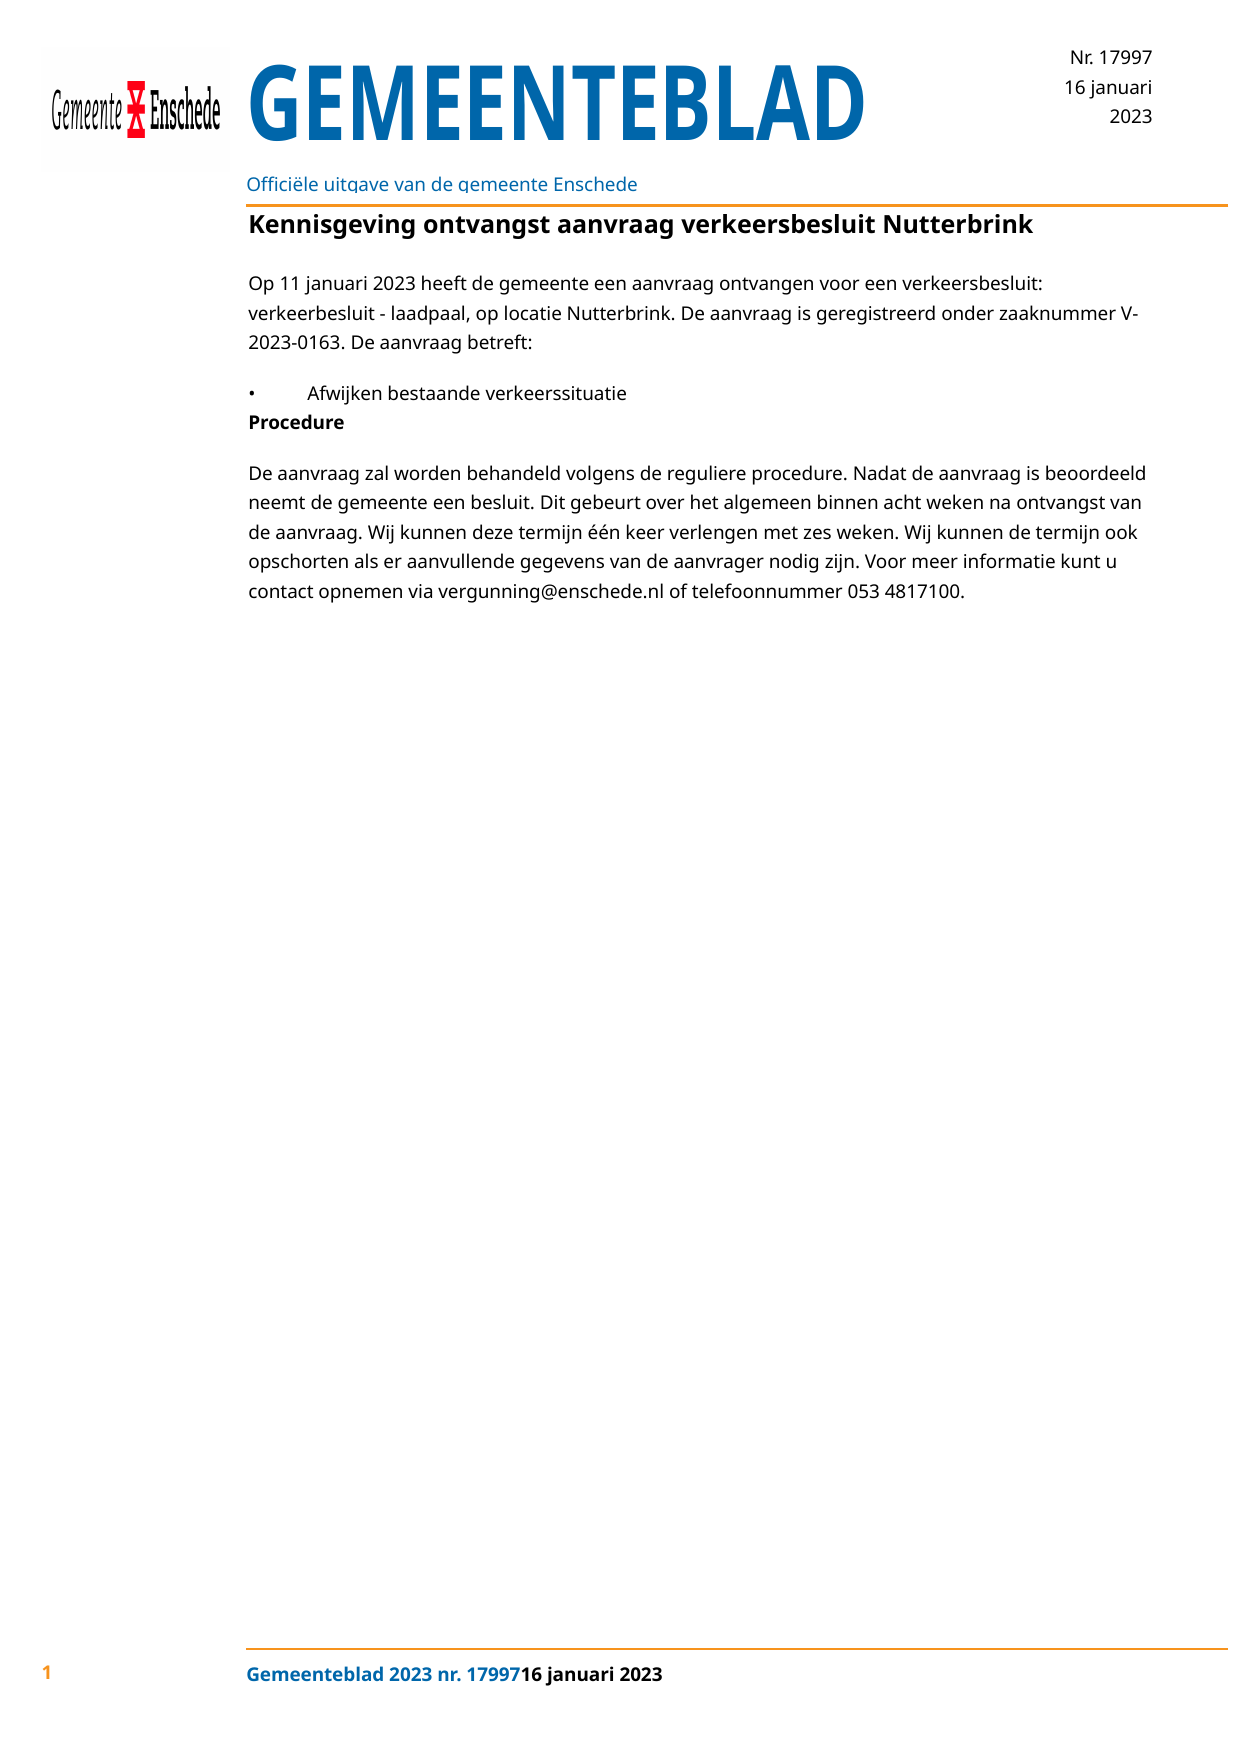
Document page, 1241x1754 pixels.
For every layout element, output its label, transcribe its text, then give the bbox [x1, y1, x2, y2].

picture [41, 47, 231, 172]
text Procedure [248, 409, 1152, 435]
list Afwijken bestaande verkeerssituatie [248, 380, 1152, 406]
text De aanvraag zal worden behandeld volgens de reguliere procedure. Nadat de aanvraag is beoordeeld neemt de gemeente een besluit. Dit gebeurt over het algemeen binnen acht weken na ontvangst van de aanvraag. Wij kunnen deze termijn één keer verlengen met zes weken. Wij kunnen de termijn ook opschorten als er aanvullende gegevens van de aanvrager nodig zijn. Voor meer informatie kunt u contact opnemen via vergunning@enschede.nl of telefoonnummer 053 4817100. [248, 460, 1152, 604]
text Kennisgeving ontvangst aanvraag verkeersbesluit Nutterbrink [248, 207, 1152, 241]
text Op 11 januari 2023 heeft de gemeente een aanvraag ontvangen voor een verkeersbesluit: verkeerbesluit - laadpaal, op locatie Nutterbrink. De aanvraag is geregistreerd onder zaaknummer V-2023-0163. De aanvraag betreft: [248, 270, 1152, 355]
